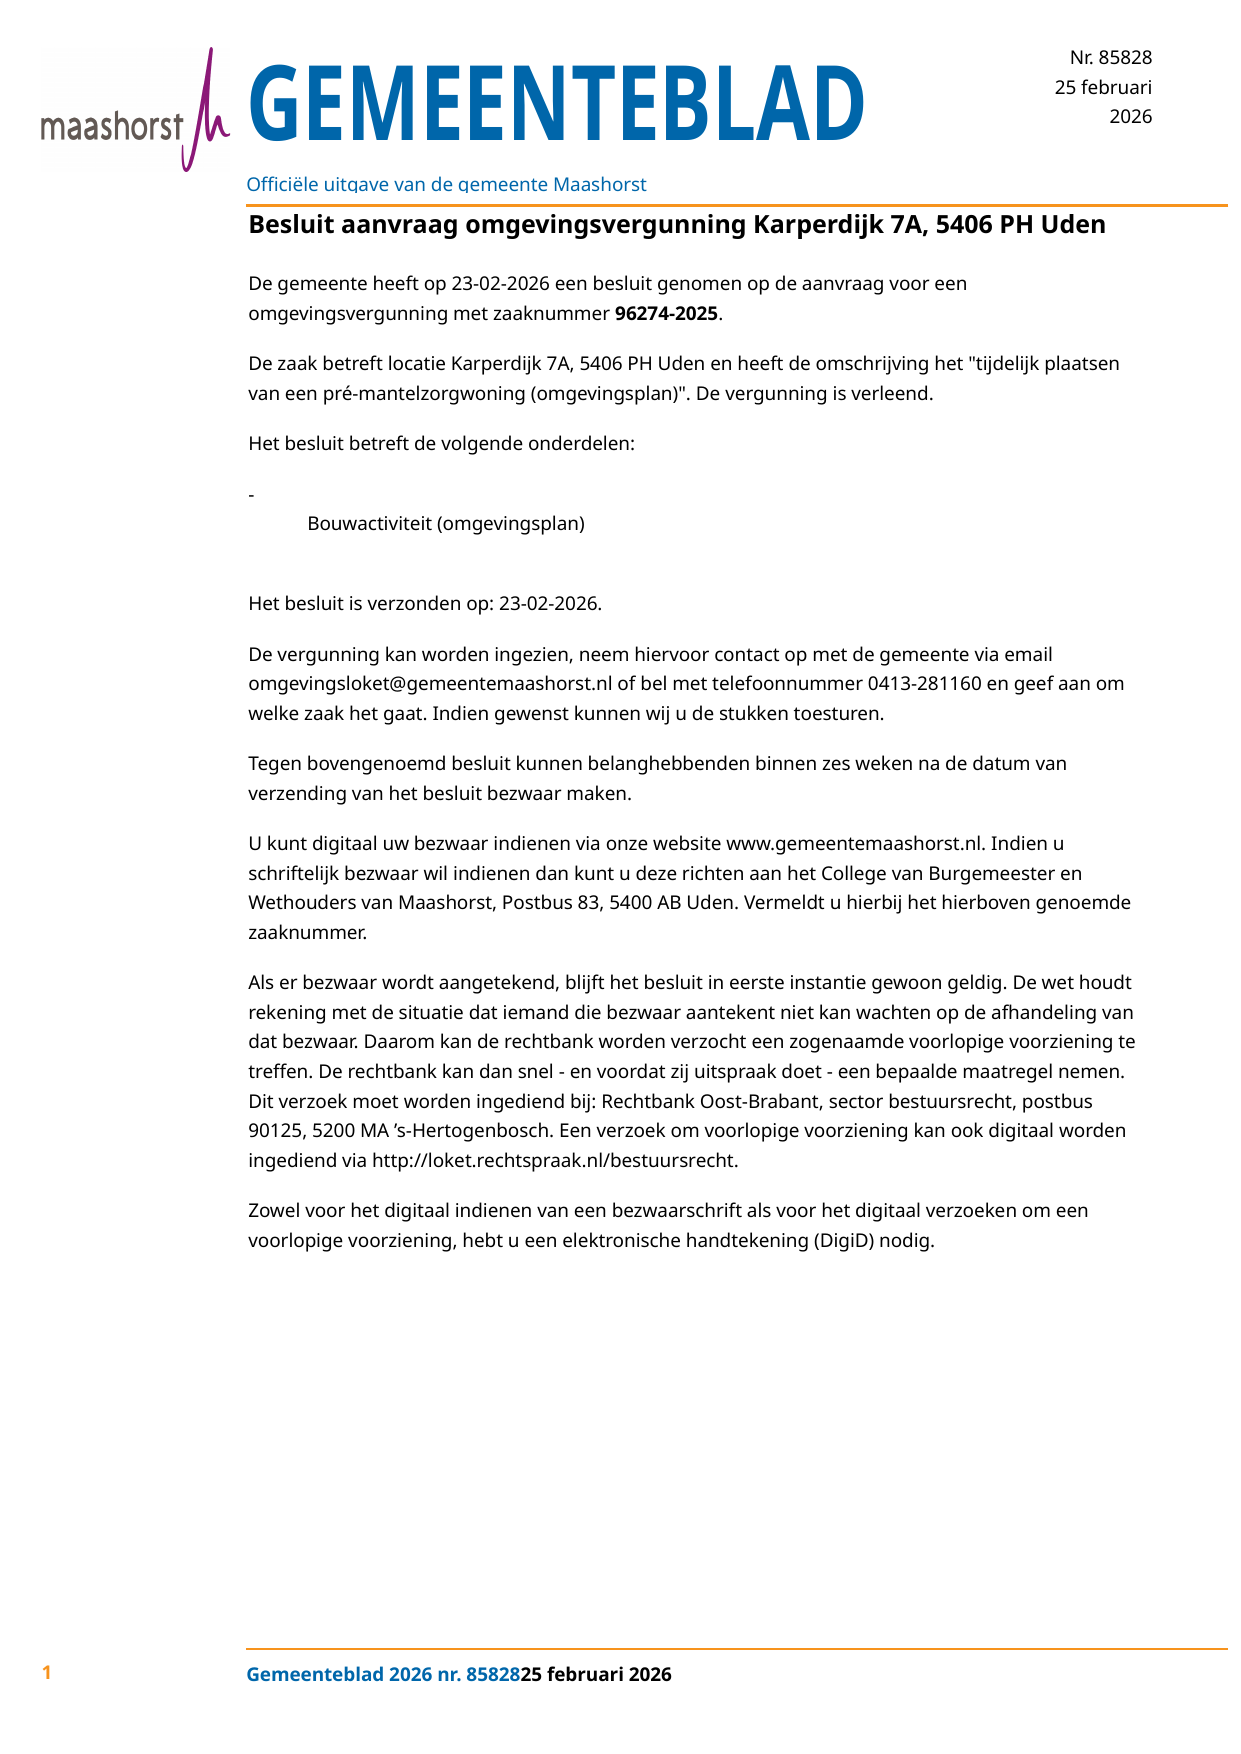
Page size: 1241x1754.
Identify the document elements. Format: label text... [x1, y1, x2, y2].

list Bouwactiviteit (omgevingsplan) [248, 510, 1152, 536]
text De vergunning kan worden ingezien, neem hiervoor contact op met de gemeente via email omgevingsloket@gemeentemaashorst.nl of bel met telefoonnummer 0413-281160 en geef aan om welke zaak het gaat. Indien gewenst kunnen wij u de stukken toesturen. [248, 641, 1152, 726]
text Besluit aanvraag omgevingsvergunning Karperdijk 7A, 5406 PH Uden [248, 207, 1152, 241]
text De gemeente heeft op 23-02-2026 een besluit genomen op de aanvraag voor een omgevingsvergunning met zaaknummer 96274-2025. [248, 270, 1152, 326]
picture [41, 47, 231, 172]
text Als er bezwaar wordt aangetekend, blijft het besluit in eerste instantie gewoon geldig. De wet houdt rekening met de situatie dat iemand die bezwaar aantekent niet kan wachten op de afhandeling van dat bezwaar. Daarom kan de rechtbank worden verzocht een zogenaamde voorlopige voorziening te treffen. De rechtbank kan dan snel - en voordat zij uitspraak doet - een bepaalde maatregel nemen. Dit verzoek moet worden ingediend bij: Rechtbank Oost-Brabant, sector bestuursrecht, postbus 90125, 5200 MA ’s-Hertogenbosch. Een verzoek om voorlopige voorziening kan ook digitaal worden ingediend via http://loket.rechtspraak.nl/bestuursrecht. [248, 969, 1152, 1173]
text Het besluit is verzonden op: 23-02-2026. [248, 590, 1152, 616]
text Het besluit betreft de volgende onderdelen: [248, 430, 1152, 456]
text Zowel voor het digitaal indienen van een bezwaarschrift als voor het digitaal verzoeken om een voorlopige voorziening, hebt u een elektronische handtekening (DigiD) nodig. [248, 1197, 1152, 1253]
text U kunt digitaal uw bezwaar indienen via onze website www.gemeentemaashorst.nl. Indien u schriftelijk bezwaar wil indienen dan kunt u deze richten aan het College van Burgemeester en Wethouders van Maashorst, Postbus 83, 5400 AB Uden. Vermeldt u hierbij het hierboven genoemde zaaknummer. [248, 830, 1152, 945]
text Tegen bovengenoemd besluit kunnen belanghebbenden binnen zes weken na de datum van verzending van het besluit bezwaar maken. [248, 750, 1152, 806]
text De zaak betreft locatie Karperdijk 7A, 5406 PH Uden en heeft de omschrijving het "tijdelijk plaatsen van een pré-mantelzorgwoning (omgevingsplan)". De vergunning is verleend. [248, 350, 1152, 406]
